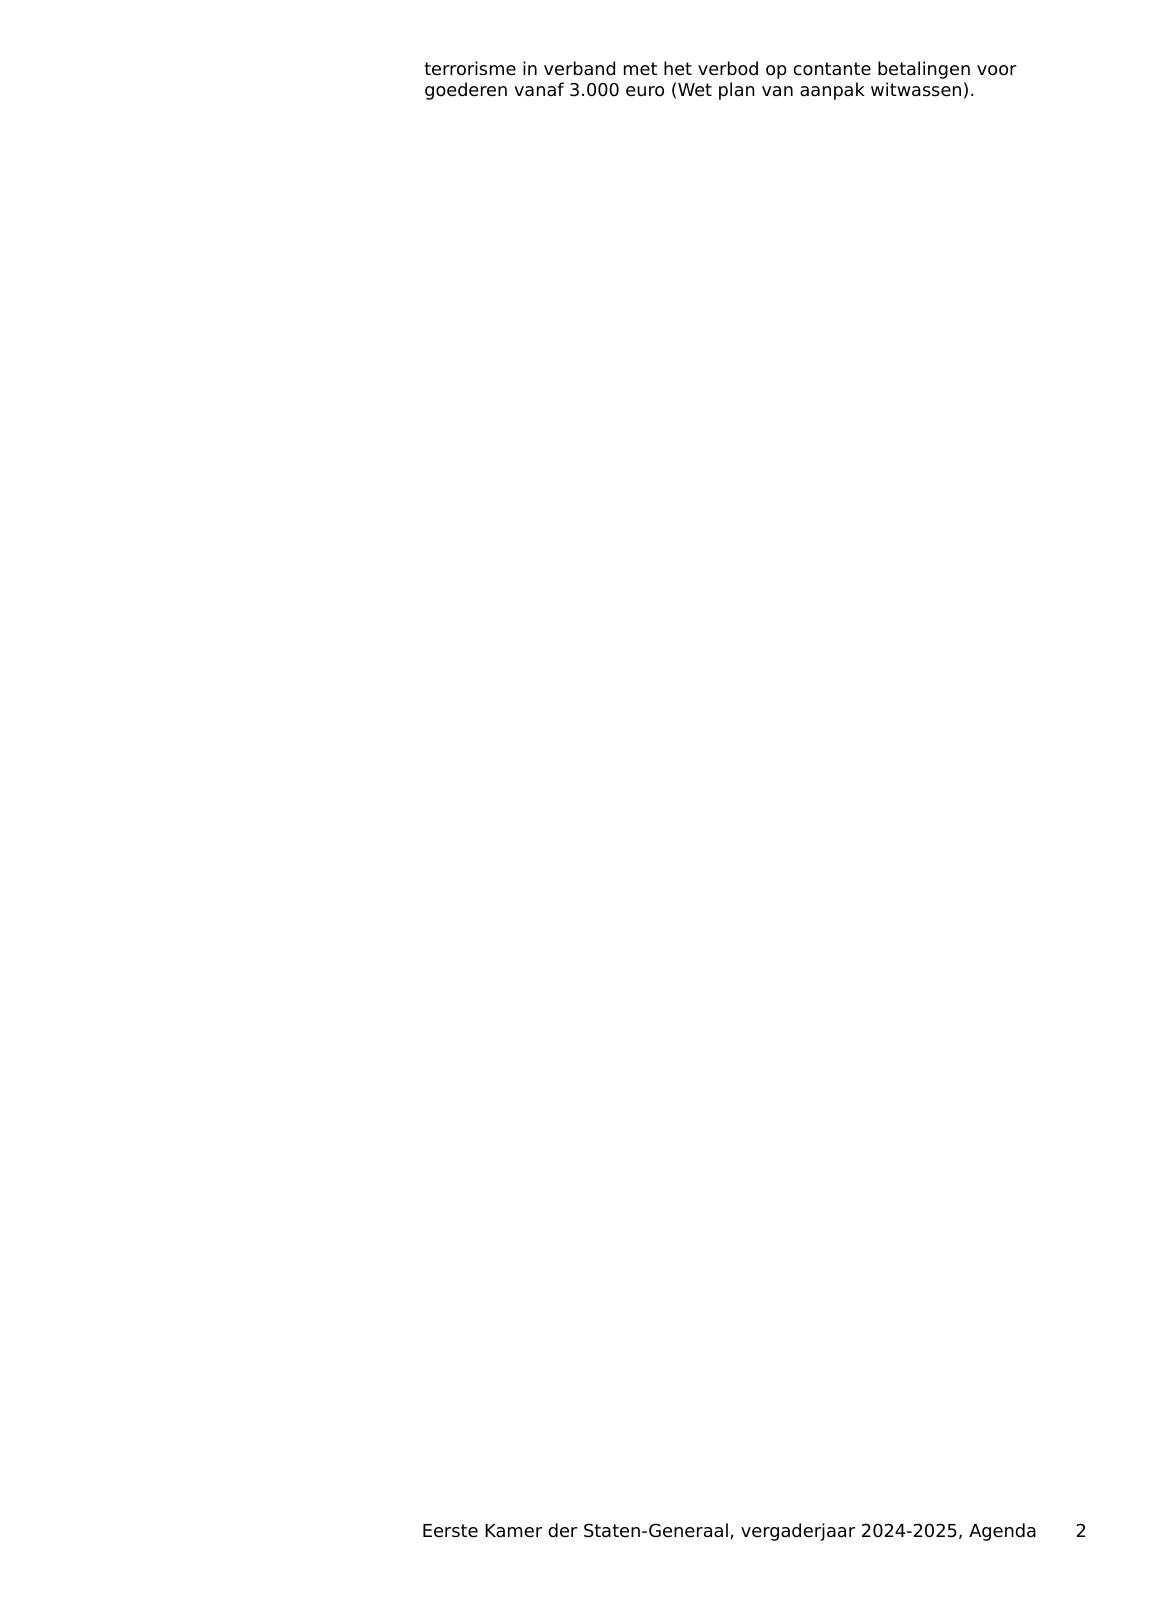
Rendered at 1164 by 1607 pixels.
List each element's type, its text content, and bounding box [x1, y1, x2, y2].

table_cell [401, 59, 418, 100]
table_cell terrorisme in verband met het verbod op contante betalingen voor goederen vanaf 3.000 euro (Wet plan van aanpak witwassen). [418, 59, 1087, 100]
table_cell [77, 59, 401, 100]
